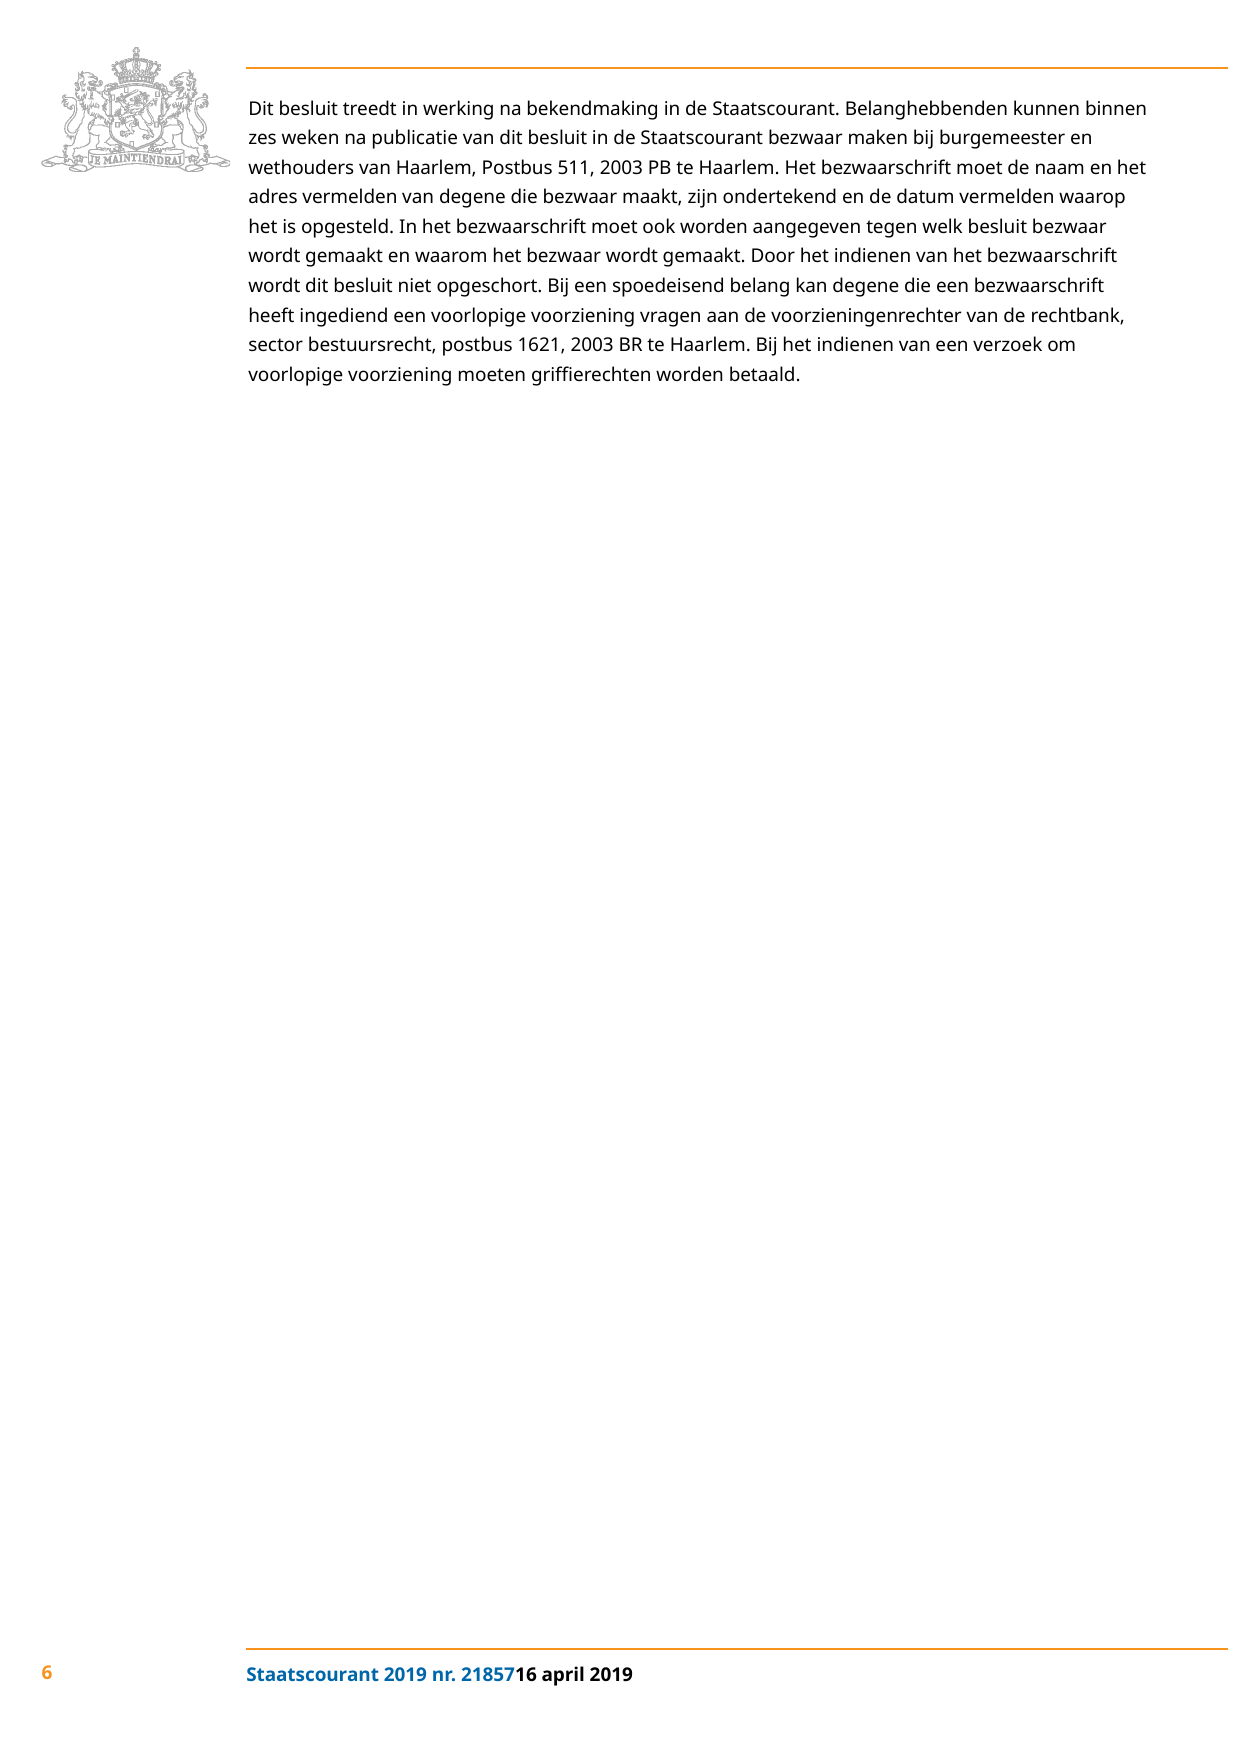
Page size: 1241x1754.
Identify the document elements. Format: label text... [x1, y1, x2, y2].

text Dit besluit treedt in werking na bekendmaking in de Staatscourant. Belanghebbenden kunnen binnen zes weken na publicatie van dit besluit in de Staatscourant bezwaar maken bij burgemeester en wethouders van Haarlem, Postbus 511, 2003 PB te Haarlem. Het bezwaarschrift moet de naam en het adres vermelden van degene die bezwaar maakt, zijn ondertekend en de datum vermelden waarop het is opgesteld. In het bezwaarschrift moet ook worden aangegeven tegen welk besluit bezwaar wordt gemaakt en waarom het bezwaar wordt gemaakt. Door het indienen van het bezwaarschrift wordt dit besluit niet opgeschort. Bij een spoedeisend belang kan degene die een bezwaarschrift heeft ingediend een voorlopige voorziening vragen aan de voorzieningenrechter van de rechtbank, sector bestuursrecht, postbus 1621, 2003 BR te Haarlem. Bij het indienen van een verzoek om voorlopige voorziening moeten griffierechten worden betaald. [248, 95, 1152, 387]
picture [41, 47, 231, 172]
